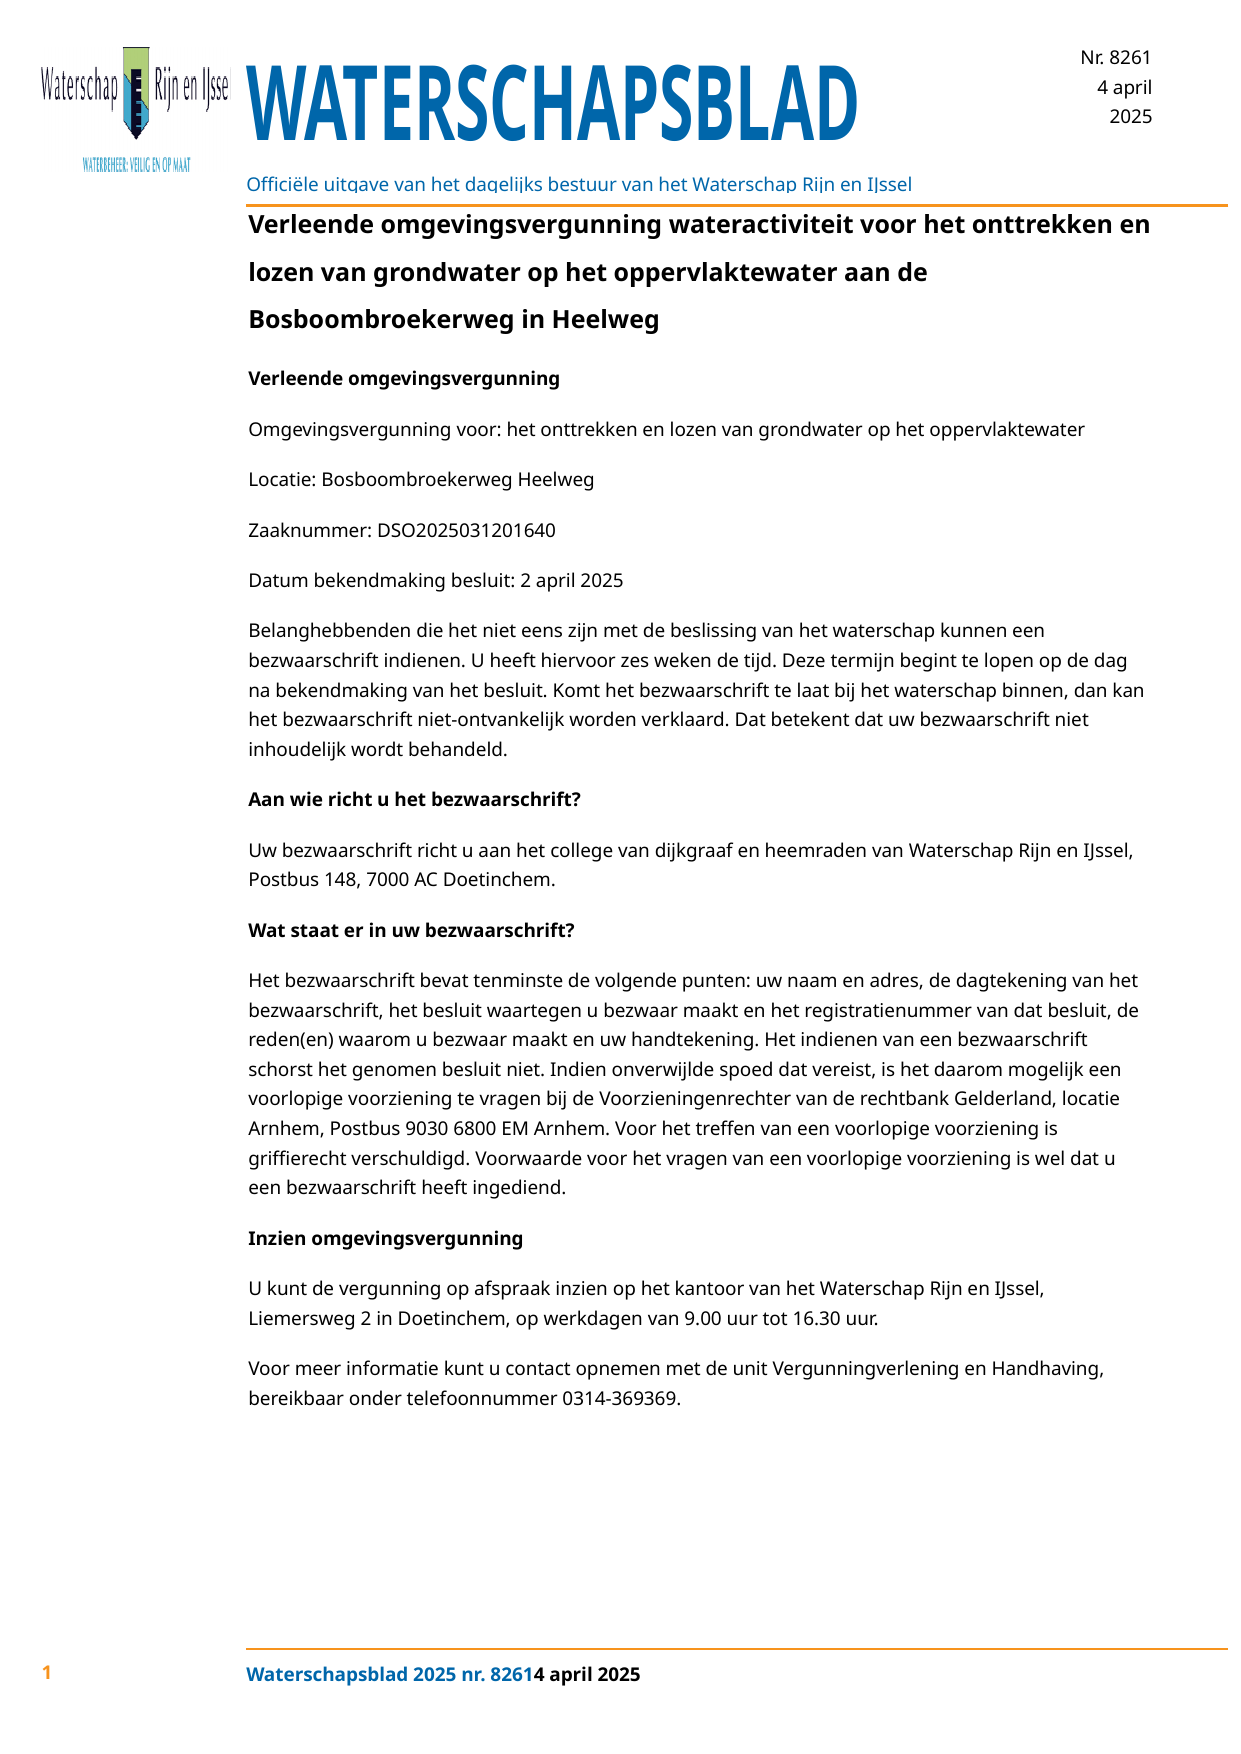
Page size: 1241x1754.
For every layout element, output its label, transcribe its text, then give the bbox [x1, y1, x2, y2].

text Wat staat er in uw bezwaarschrift? [248, 917, 1152, 942]
text Verleende omgevingsvergunning wateractiviteit voor het onttrekken en lozen van grondwater op het oppervlaktewater aan de Bosboombroekerweg in Heelweg [248, 207, 1152, 336]
text Belanghebbenden die het niet eens zijn met de beslissing van het waterschap kunnen een bezwaarschrift indienen. U heeft hiervoor zes weken de tijd. Deze termijn begint te lopen op de dag na bekendmaking van het besluit. Komt het bezwaarschrift te laat bij het waterschap binnen, dan kan het bezwaarschrift niet-ontvankelijk worden verklaard. Dat betekent dat uw bezwaarschrift niet inhoudelijk wordt behandeld. [248, 618, 1152, 762]
text U kunt de vergunning op afspraak inzien op het kantoor van het Waterschap Rijn en IJssel, Liemersweg 2 in Doetinchem, op werkdagen van 9.00 uur tot 16.30 uur. [248, 1275, 1152, 1330]
text Voor meer informatie kunt u contact opnemen met de unit Vergunningverlening en Handhaving, bereikbaar onder telefoonnummer 0314-369369. [248, 1355, 1152, 1410]
text Zaaknummer: DSO2025031201640 [248, 517, 1152, 542]
text Omgevingsvergunning voor: het onttrekken en lozen van grondwater op het oppervlaktewater [248, 416, 1152, 442]
text Datum bekendmaking besluit: 2 april 2025 [248, 567, 1152, 593]
text Het bezwaarschrift bevat tenminste de volgende punten: uw naam en adres, de dagtekening van het bezwaarschrift, het besluit waartegen u bezwaar maakt en het registratienummer van dat besluit, de reden(en) waarom u bezwaar maakt en uw handtekening. Het indienen van een bezwaarschrift schorst het genomen besluit niet. Indien onverwijlde spoed dat vereist, is het daarom mogelijk een voorlopige voorziening te vragen bij de Voorzieningenrechter van de rechtbank Gelderland, locatie Arnhem, Postbus 9030 6800 EM Arnhem. Voor het treffen van een voorlopige voorziening is griffierecht verschuldigd. Voorwaarde voor het vragen van een voorlopige voorziening is wel dat u een bezwaarschrift heeft ingediend. [248, 967, 1152, 1200]
text Inzien omgevingsvergunning [248, 1225, 1152, 1250]
picture [41, 47, 231, 172]
text Locatie: Bosboombroekerweg Heelweg [248, 466, 1152, 492]
text Aan wie richt u het bezwaarschrift? [248, 786, 1152, 812]
text Uw bezwaarschrift richt u aan het college van dijkgraaf en heemraden van Waterschap Rijn en IJssel, Postbus 148, 7000 AC Doetinchem. [248, 837, 1152, 892]
text Verleende omgevingsvergunning [248, 366, 1152, 391]
